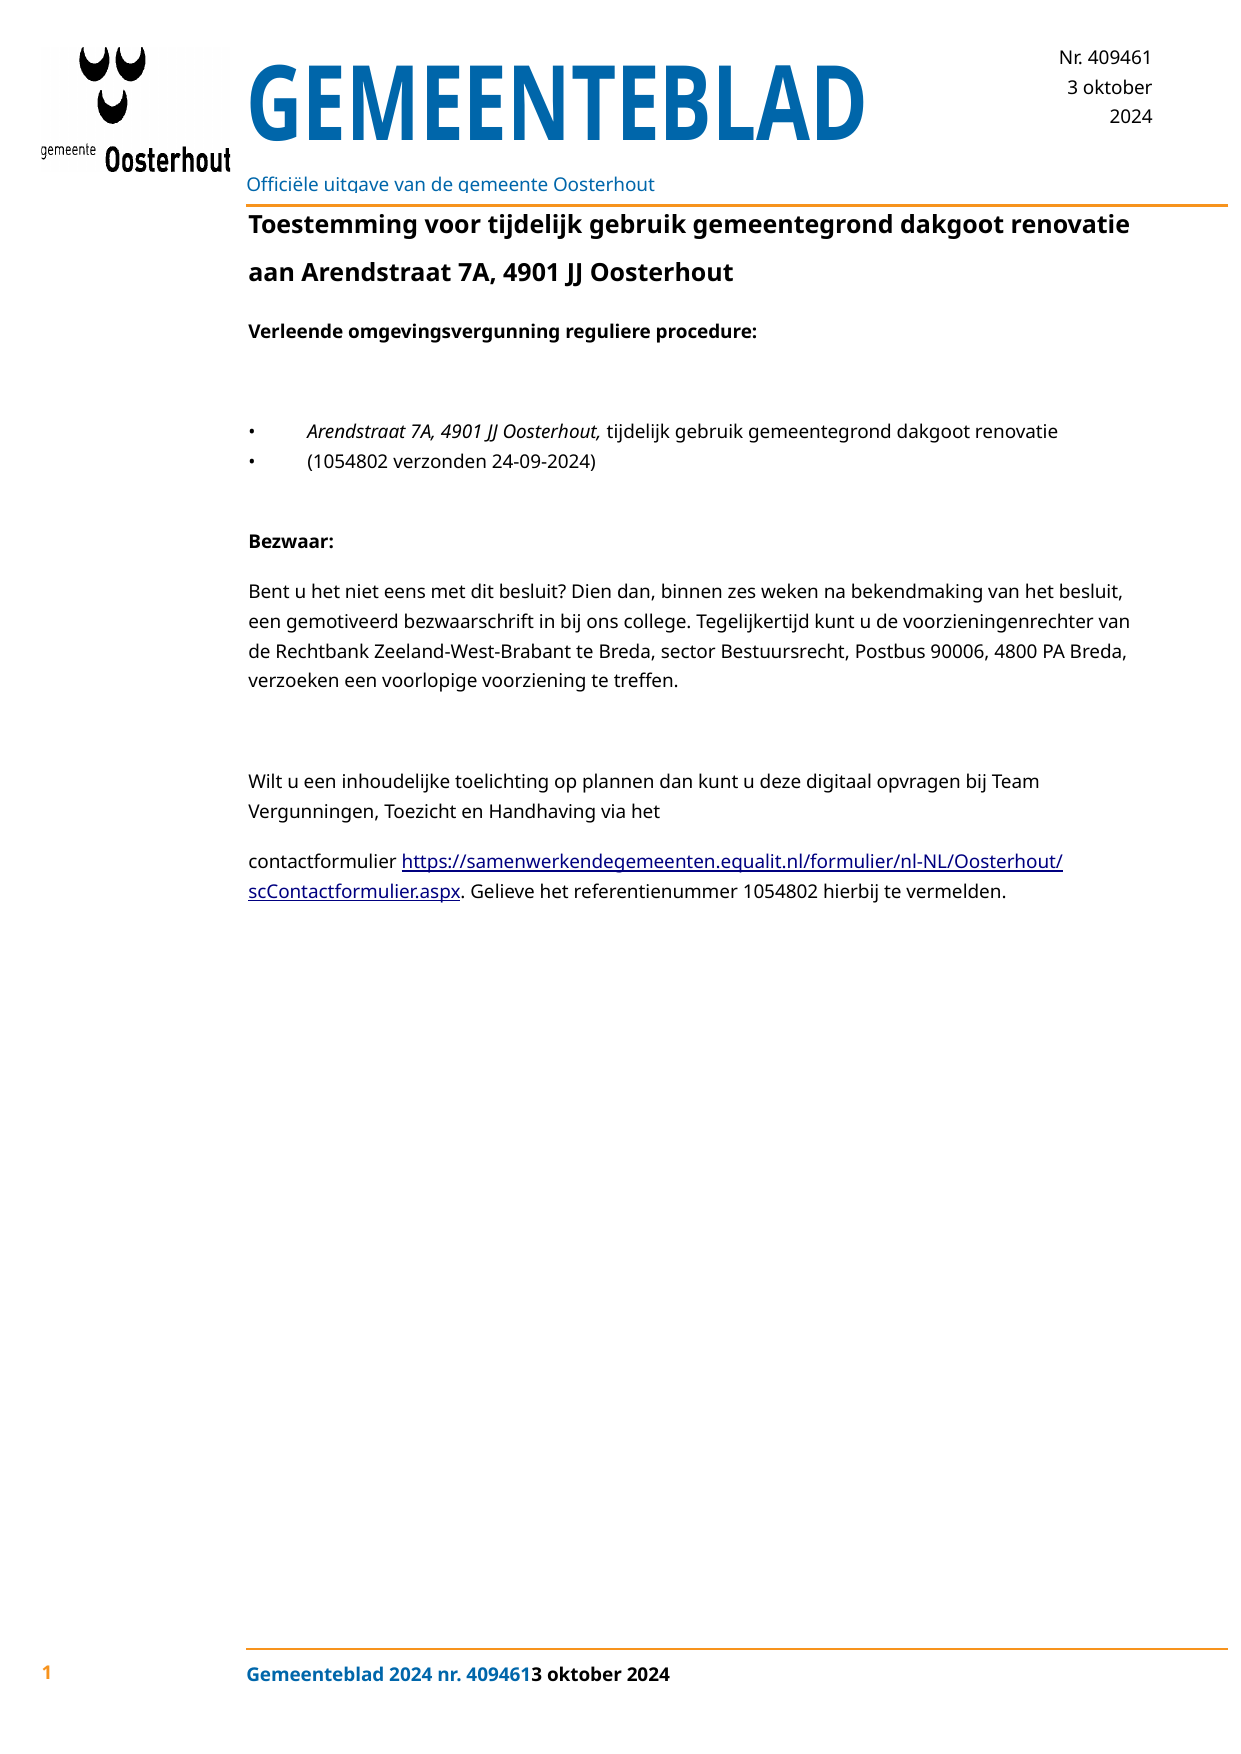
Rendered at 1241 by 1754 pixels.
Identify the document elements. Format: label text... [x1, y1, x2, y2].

picture [41, 47, 231, 172]
text Bezwaar: [248, 528, 1152, 554]
text Wilt u een inhoudelijke toelichting op plannen dan kunt u deze digitaal opvragen bij Team Vergunningen, Toezicht en Handhaving via het [248, 768, 1152, 824]
list (1054802 verzonden 24-09-2024) [248, 448, 1152, 474]
text Toestemming voor tijdelijk gebruik gemeentegrond dakgoot renovatie aan Arendstraat 7A, 4901 JJ Oosterhout [248, 207, 1152, 288]
text Bent u het niet eens met dit besluit? Dien dan, binnen zes weken na bekendmaking van het besluit, een gemotiveerd bezwaarschrift in bij ons college. Tegelijkertijd kunt u de voorzieningenrechter van de Rechtbank Zeeland-West-Brabant te Breda, sector Bestuursrecht, Postbus 90006, 4800 PA Breda, verzoeken een voorlopige voorziening te treffen. [248, 579, 1152, 693]
text Verleende omgevingsvergunning reguliere procedure: [248, 318, 1152, 344]
text contactformulier https://samenwerkendegemeenten.equalit.nl/formulier/nl-NL/Oosterhout/scContactformulier.aspx. Gelieve het referentienummer 1054802 hierbij te vermelden. [248, 848, 1152, 904]
list Arendstraat 7A, 4901 JJ Oosterhout, tijdelijk gebruik gemeentegrond dakgoot renovatie [248, 419, 1152, 444]
